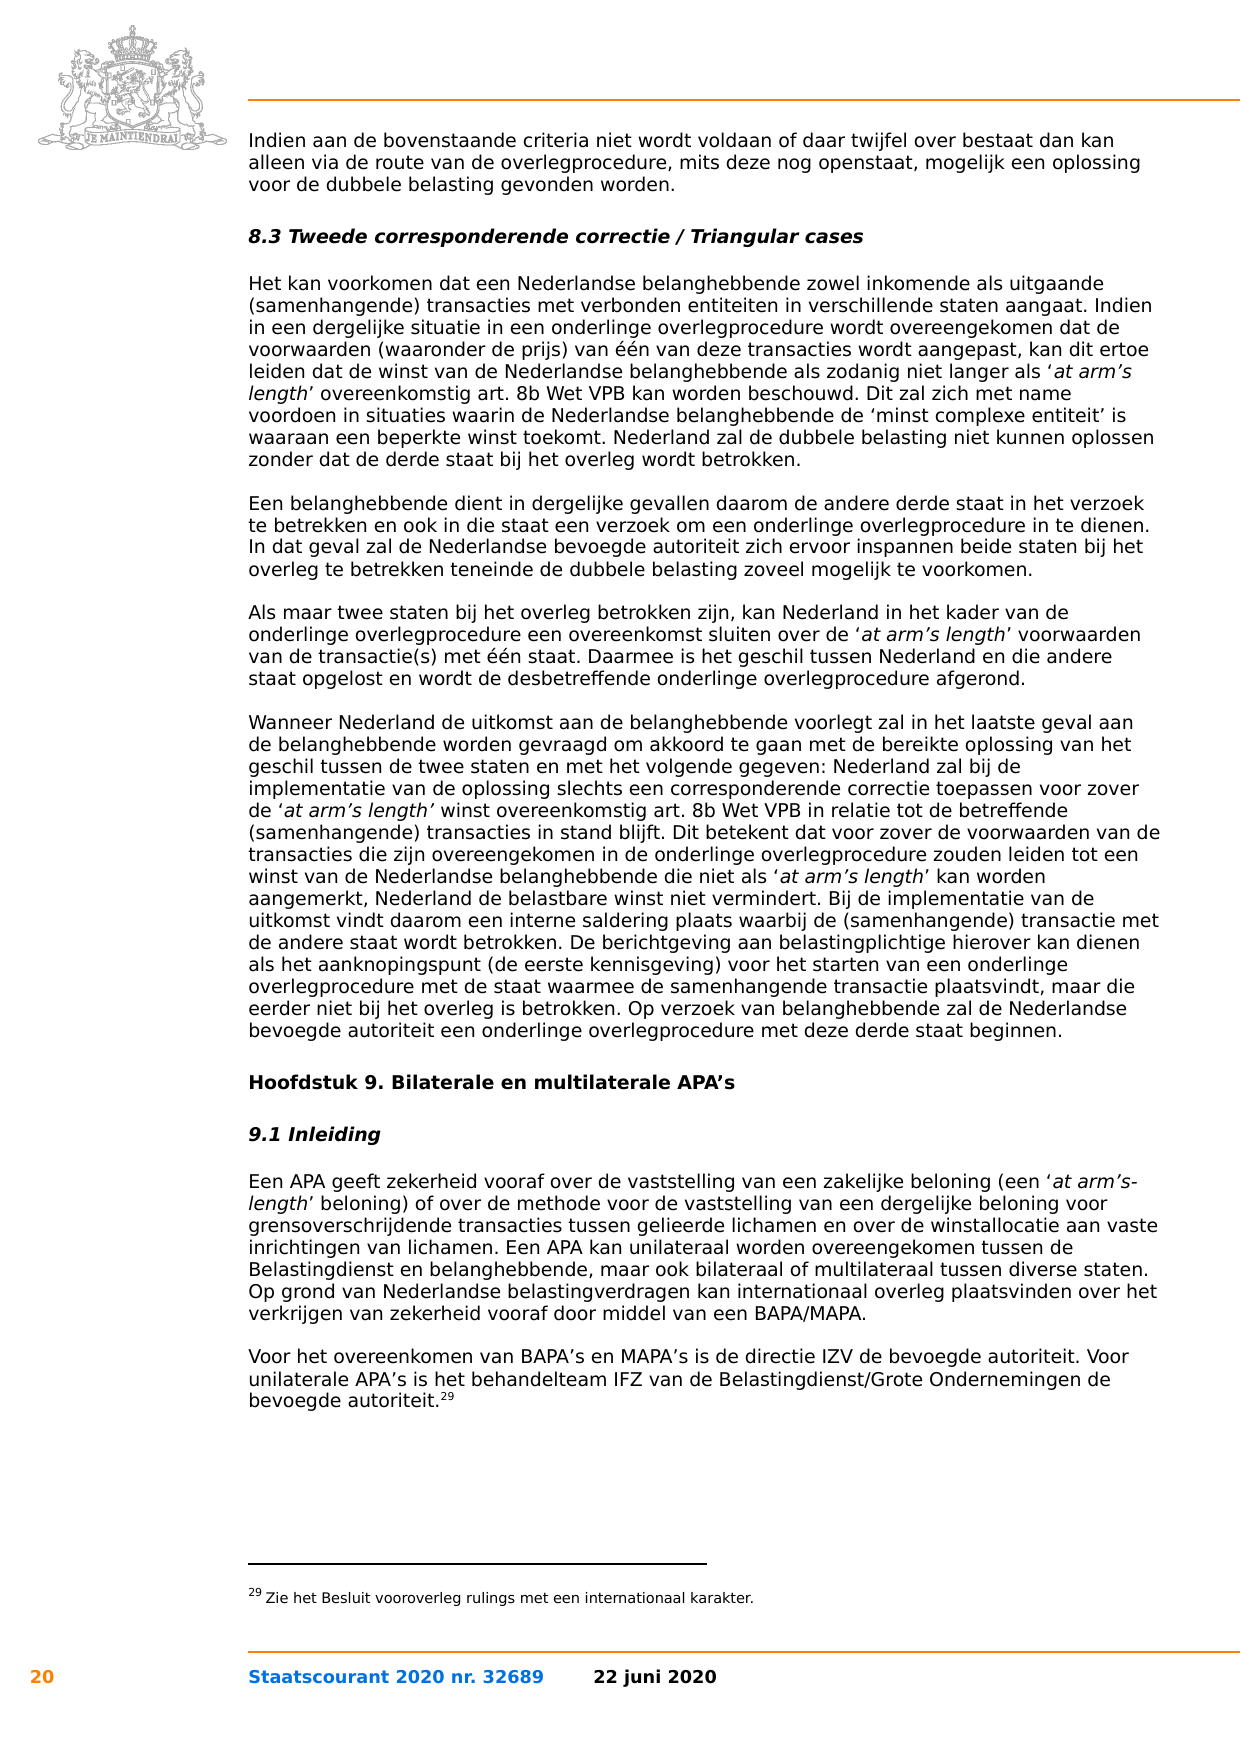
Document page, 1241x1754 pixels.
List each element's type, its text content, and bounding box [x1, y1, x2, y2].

subtitle 9.1 Inleiding [248, 1124, 1163, 1146]
text Indien aan de bovenstaande criteria niet wordt voldaan of daar twijfel over bestaat dan kan alleen via de route van de overlegprocedure, mits deze nog openstaat, mogelijk een oplossing voor de dubbele belasting gevonden worden. [248, 130, 1163, 196]
text Voor het overeenkomen van BAPA’s en MAPA’s is de directie IZV de bevoegde autoriteit. Voor unilaterale APA’s is het behandelteam IFZ van de Belastingdienst/Grote Ondernemingen de bevoegde autoriteit. [248, 1346, 1163, 1412]
text Een belanghebbende dient in dergelijke gevallen daarom de andere derde staat in het verzoek te betrekken en ook in die staat een verzoek om een onderlinge overlegprocedure in te dienen. In dat geval zal de Nederlandse bevoegde autoriteit zich ervoor inspannen beide staten bij het overleg te betrekken teneinde de dubbele belasting zoveel mogelijk te voorkomen. [248, 492, 1163, 580]
subtitle 8.3 Tweede corresponderende correctie / Triangular cases [248, 226, 1163, 248]
text Als maar twee staten bij het overleg betrokken zijn, kan Nederland in het kader van de onderlinge overlegprocedure een overeenkomst sluiten over de ‘at arm’s length’ voorwaarden van de transactie(s) met één staat. Daarmee is het geschil tussen Nederland en die andere staat opgelost en wordt de desbetreffende onderlinge overlegprocedure afgerond. [248, 602, 1163, 690]
subtitle Hoofdstuk 9. Bilaterale en multilaterale APA’s [248, 1072, 1163, 1094]
text Het kan voorkomen dat een Nederlandse belanghebbende zowel inkomende als uitgaande (samenhangende) transacties met verbonden entiteiten in verschillende staten aangaat. Indien in een dergelijke situatie in een onderlinge overlegprocedure wordt overeengekomen dat de voorwaarden (waaronder de prijs) van één van deze transacties wordt aangepast, kan dit ertoe leiden dat de winst van de Nederlandse belanghebbende als zodanig niet langer als ‘at arm’s length’ overeenkomstig art. 8b Wet VPB kan worden beschouwd. Dit zal zich met name voordoen in situaties waarin de Nederlandse belanghebbende de ‘minst complexe entiteit’ is waaraan een beperkte winst toekomt. Nederland zal de dubbele belasting niet kunnen oplossen zonder dat de derde staat bij het overleg wordt betrokken. [248, 273, 1163, 471]
picture [38, 25, 227, 150]
text Zie het Besluit vooroverleg rulings met een internationaal karakter. [248, 1586, 1163, 1608]
text Een APA geeft zekerheid vooraf over de vaststelling van een zakelijke beloning (een ‘at arm’s-length’ beloning) of over de methode voor de vaststelling van een dergelijke beloning voor grensoverschrijdende transacties tussen gelieerde lichamen en over de winstallocatie aan vaste inrichtingen van lichamen. Een APA kan unilateraal worden overeengekomen tussen de Belastingdienst en belanghebbende, maar ook bilateraal of multilateraal tussen diverse staten. Op grond van Nederlandse belastingverdragen kan internationaal overleg plaatsvinden over het verkrijgen van zekerheid vooraf door middel van een BAPA/MAPA. [248, 1171, 1163, 1324]
text Wanneer Nederland de uitkomst aan de belanghebbende voorlegt zal in het laatste geval aan de belanghebbende worden gevraagd om akkoord te gaan met de bereikte oplossing van het geschil tussen de twee staten en met het volgende gegeven: Nederland zal bij de implementatie van de oplossing slechts een corresponderende correctie toepassen voor zover de ‘at arm’s length’ winst overeenkomstig art. 8b Wet VPB in relatie tot de betreffende (samenhangende) transacties in stand blijft. Dit betekent dat voor zover de voorwaarden van de transacties die zijn overeengekomen in de onderlinge overlegprocedure zouden leiden tot een winst van de Nederlandse belanghebbende die niet als ‘at arm’s length’ kan worden aangemerkt, Nederland de belastbare winst niet vermindert. Bij de implementatie van de uitkomst vindt daarom een interne saldering plaats waarbij de (samenhangende) transactie met de andere staat wordt betrokken. De berichtgeving aan belastingplichtige hierover kan dienen als het aanknopingspunt (de eerste kennisgeving) voor het starten van een onderlinge overlegprocedure met de staat waarmee de samenhangende transactie plaatsvindt, maar die eerder niet bij het overleg is betrokken. Op verzoek van belanghebbende zal de Nederlandse bevoegde autoriteit een onderlinge overlegprocedure met deze derde staat beginnen. [248, 712, 1163, 1042]
